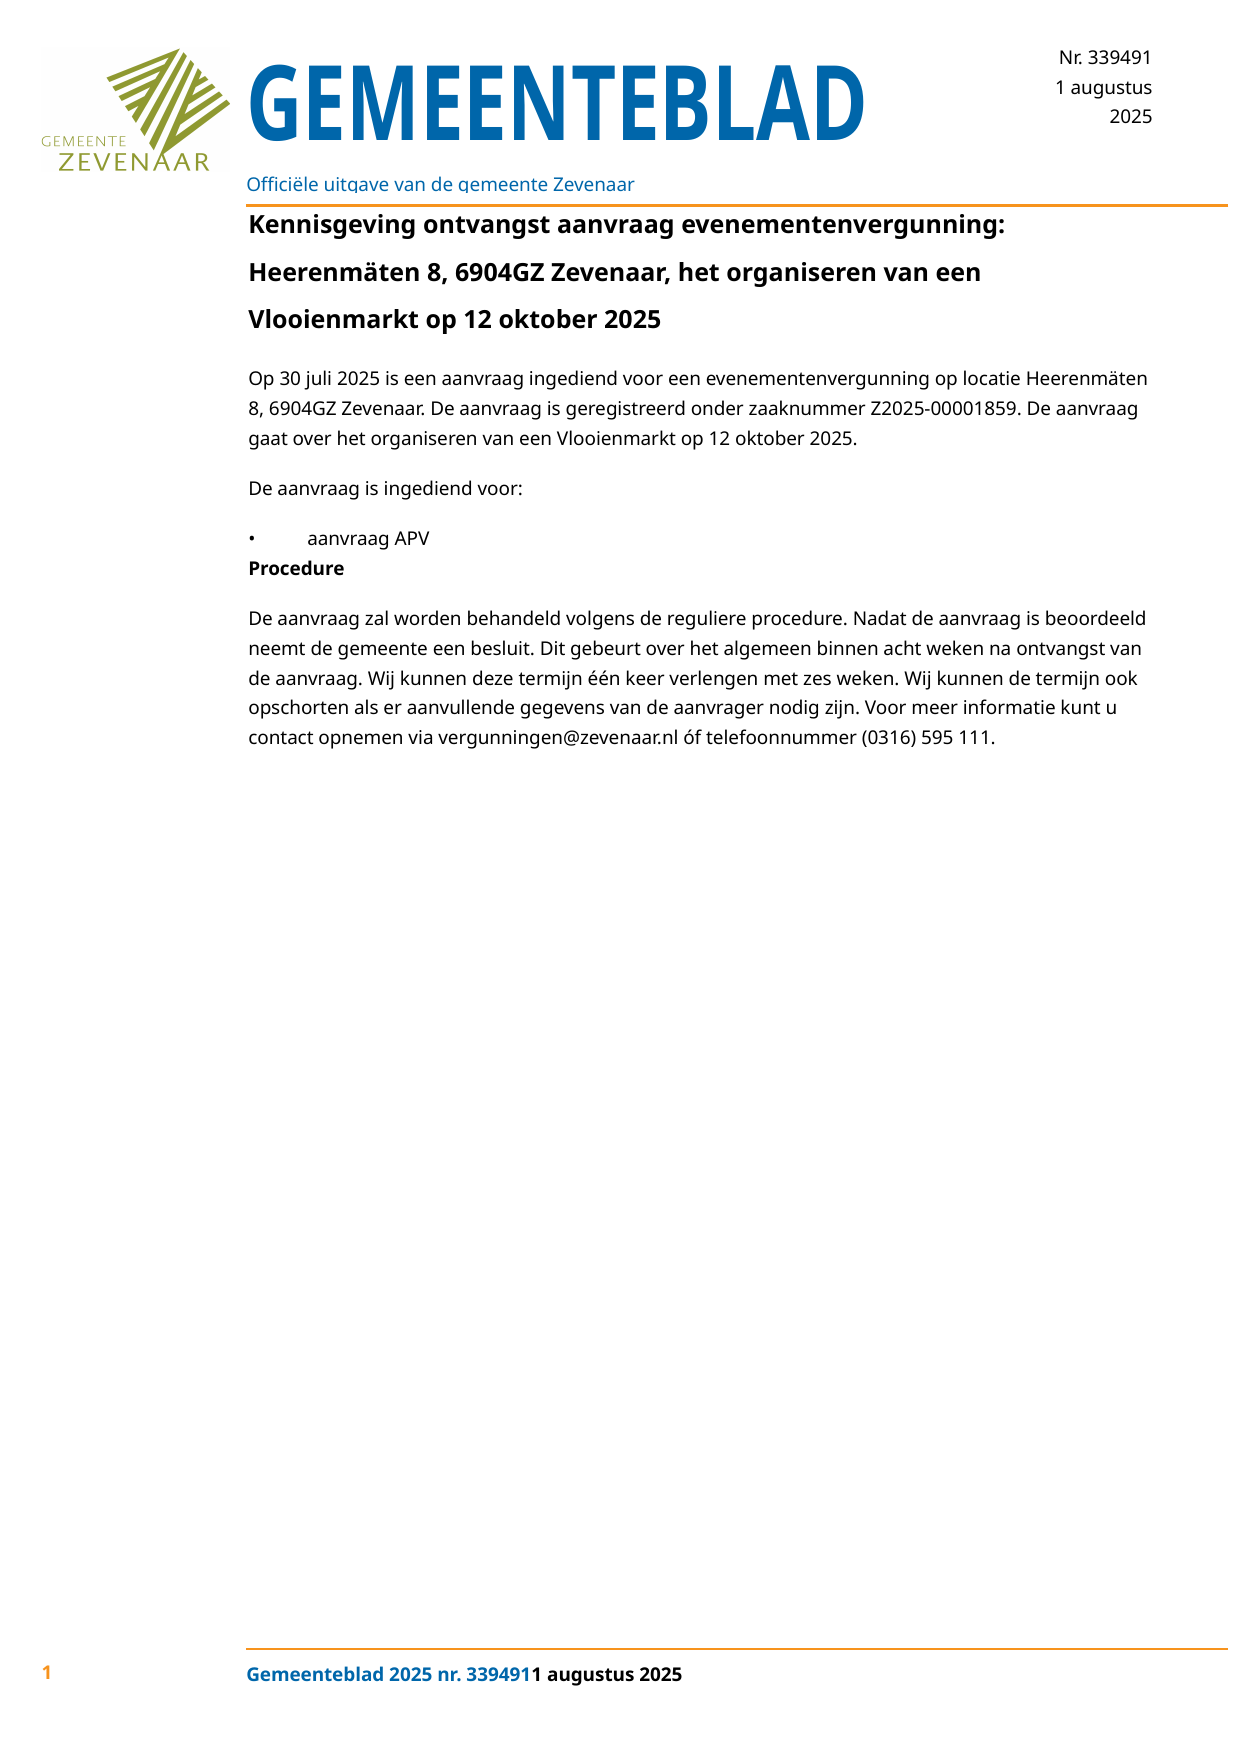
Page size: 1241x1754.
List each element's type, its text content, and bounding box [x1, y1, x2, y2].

text De aanvraag zal worden behandeld volgens de reguliere procedure. Nadat de aanvraag is beoordeeld neemt de gemeente een besluit. Dit gebeurt over het algemeen binnen acht weken na ontvangst van de aanvraag. Wij kunnen deze termijn één keer verlengen met zes weken. Wij kunnen de termijn ook opschorten als er aanvullende gegevens van de aanvrager nodig zijn. Voor meer informatie kunt u contact opnemen via vergunningen@zevenaar.nl óf telefoonnummer (0316) 595 111. [248, 606, 1152, 749]
text Op 30 juli 2025 is een aanvraag ingediend voor een evenementenvergunning op locatie Heerenmäten 8, 6904GZ Zevenaar. De aanvraag is geregistreerd onder zaaknummer Z2025-00001859. De aanvraag gaat over het organiseren van een Vlooienmarkt op 12 oktober 2025. [248, 366, 1152, 450]
text De aanvraag is ingediend voor: [248, 475, 1152, 501]
picture [41, 47, 231, 172]
text Kennisgeving ontvangst aanvraag evenementenvergunning: Heerenmäten 8, 6904GZ Zevenaar, het organiseren van een Vlooienmarkt op 12 oktober 2025 [248, 207, 1152, 336]
text Procedure [248, 555, 1152, 581]
list aanvraag APV [248, 526, 1152, 551]
